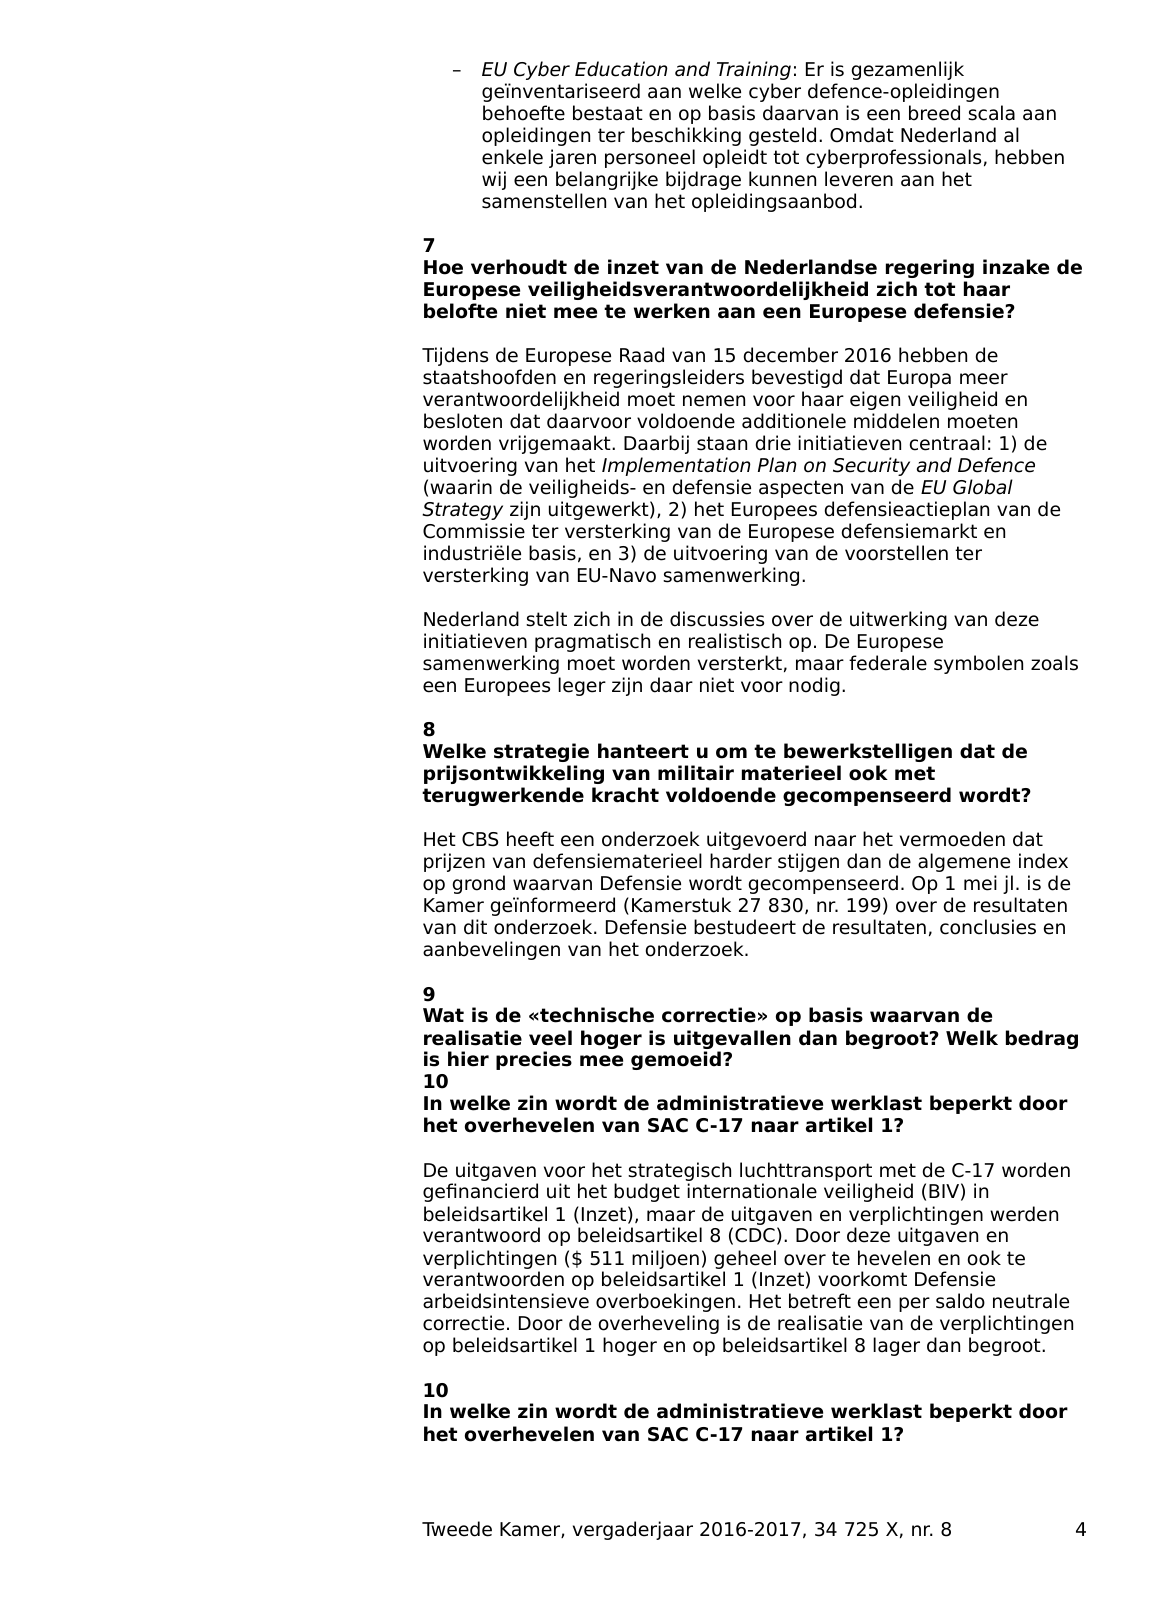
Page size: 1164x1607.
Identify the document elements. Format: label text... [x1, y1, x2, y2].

text 7 [422, 235, 1087, 257]
text 10 [422, 1379, 1087, 1401]
text Wat is de «technische correctie» op basis waarvan de realisatie veel hoger is uitgevallen dan begroot? Welk bedrag is hier precies mee gemoeid? [422, 1005, 1087, 1071]
text 9 [422, 983, 1087, 1005]
text 8 [422, 719, 1087, 741]
text 10 [422, 1071, 1087, 1093]
text – EU Cyber Education and Training: Er is gezamenlijk geïnventariseerd aan welke cyber defence-opleidingen behoefte bestaat en op basis daarvan is een breed scala aan opleidingen ter beschikking gesteld. Omdat Nederland al enkele jaren personeel opleidt tot cyberprofessionals, hebben wij een belangrijke bijdrage kunnen leveren aan het samenstellen van het opleidingsaanbod. [452, 59, 1087, 213]
text Het CBS heeft een onderzoek uitgevoerd naar het vermoeden dat prijzen van defensiematerieel harder stijgen dan de algemene index op grond waarvan Defensie wordt gecompenseerd. Op 1 mei jl. is de Kamer geïnformeerd (Kamerstuk 27 830, nr. 199) over de resultaten van dit onderzoek. Defensie bestudeert de resultaten, conclusies en aanbevelingen van het onderzoek. [422, 829, 1087, 961]
text In welke zin wordt de administratieve werklast beperkt door het overhevelen van SAC C-17 naar artikel 1? [422, 1093, 1087, 1137]
text In welke zin wordt de administratieve werklast beperkt door het overhevelen van SAC C-17 naar artikel 1? [422, 1401, 1087, 1445]
text Tijdens de Europese Raad van 15 december 2016 hebben de staatshoofden en regeringsleiders bevestigd dat Europa meer verantwoordelijkheid moet nemen voor haar eigen veiligheid en besloten dat daarvoor voldoende additionele middelen moeten worden vrijgemaakt. Daarbij staan drie initiatieven centraal: 1) de uitvoering van het Implementation Plan on Security and Defence (waarin de veiligheids- en defensie aspecten van de EU Global Strategy zijn uitgewerkt), 2) het Europees defensieactieplan van de Commissie ter versterking van de Europese defensiemarkt en industriële basis, en 3) de uitvoering van de voorstellen ter versterking van EU-Navo samenwerking. [422, 345, 1087, 587]
text De uitgaven voor het strategisch luchttransport met de C-17 worden gefinancierd uit het budget internationale veiligheid (BIV) in beleidsartikel 1 (Inzet), maar de uitgaven en verplichtingen werden verantwoord op beleidsartikel 8 (CDC). Door deze uitgaven en verplichtingen ($ 511 miljoen) geheel over te hevelen en ook te verantwoorden op beleidsartikel 1 (Inzet) voorkomt Defensie arbeidsintensieve overboekingen. Het betreft een per saldo neutrale correctie. Door de overheveling is de realisatie van de verplichtingen op beleidsartikel 1 hoger en op beleidsartikel 8 lager dan begroot. [422, 1159, 1087, 1357]
text Welke strategie hanteert u om te bewerkstelligen dat de prijsontwikkeling van militair materieel ook met terugwerkende kracht voldoende gecompenseerd wordt? [422, 741, 1087, 807]
text Nederland stelt zich in de discussies over de uitwerking van deze initiatieven pragmatisch en realistisch op. De Europese samenwerking moet worden versterkt, maar federale symbolen zoals een Europees leger zijn daar niet voor nodig. [422, 609, 1087, 697]
text Hoe verhoudt de inzet van de Nederlandse regering inzake de Europese veiligheidsverantwoordelijkheid zich tot haar belofte niet mee te werken aan een Europese defensie? [422, 257, 1087, 323]
